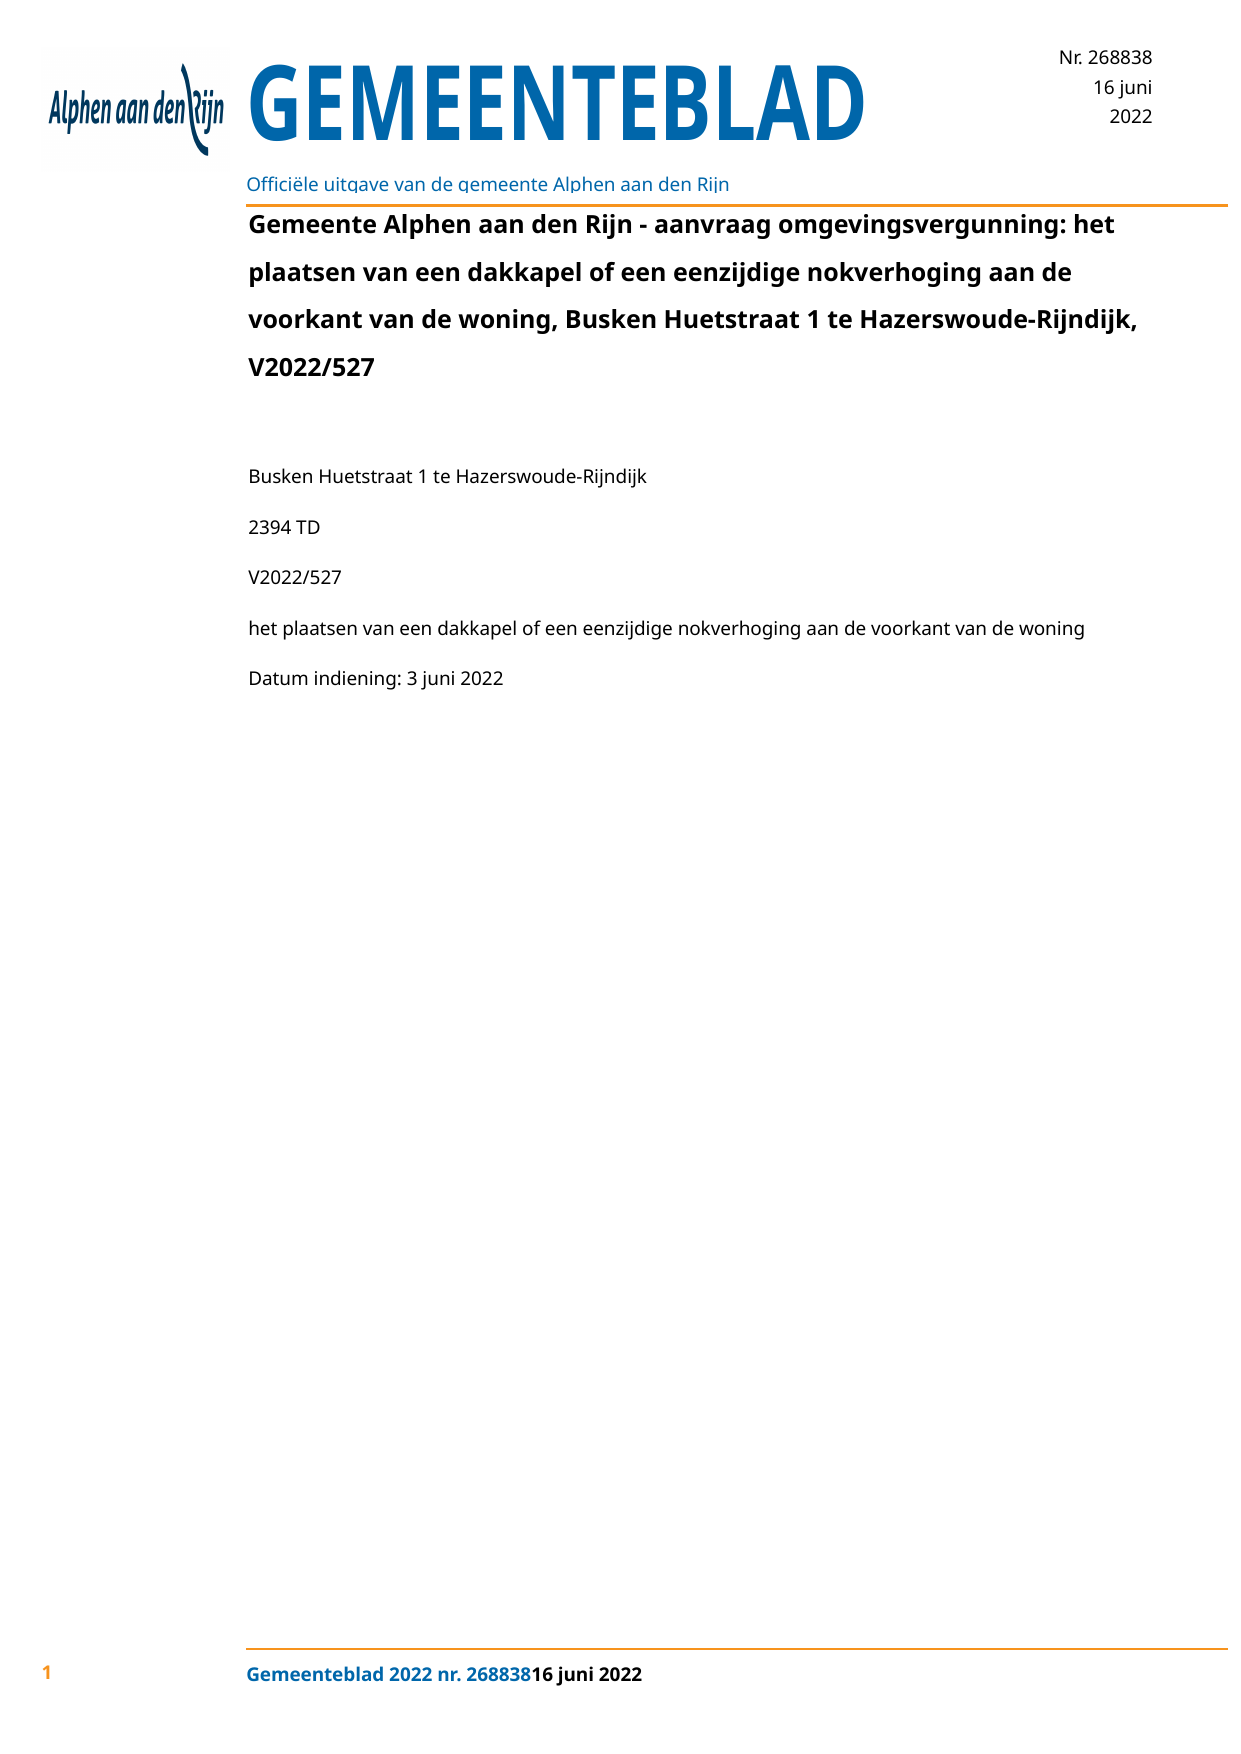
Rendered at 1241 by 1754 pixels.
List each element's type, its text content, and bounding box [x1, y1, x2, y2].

text 2394 TD [248, 514, 1152, 540]
text het plaatsen van een dakkapel of een eenzijdige nokverhoging aan de voorkant van de woning [248, 615, 1152, 641]
text V2022/527 [248, 564, 1152, 590]
text Busken Huetstraat 1 te Hazerswoude-Rijndijk [248, 463, 1152, 489]
text Datum indiening: 3 juni 2022 [248, 665, 1152, 691]
text Gemeente Alphen aan den Rijn - aanvraag omgevingsvergunning: het plaatsen van een dakkapel of een eenzijdige nokverhoging aan de voorkant van de woning, Busken Huetstraat 1 te Hazerswoude-Rijndijk, V2022/527 [248, 207, 1152, 384]
picture [41, 47, 231, 172]
